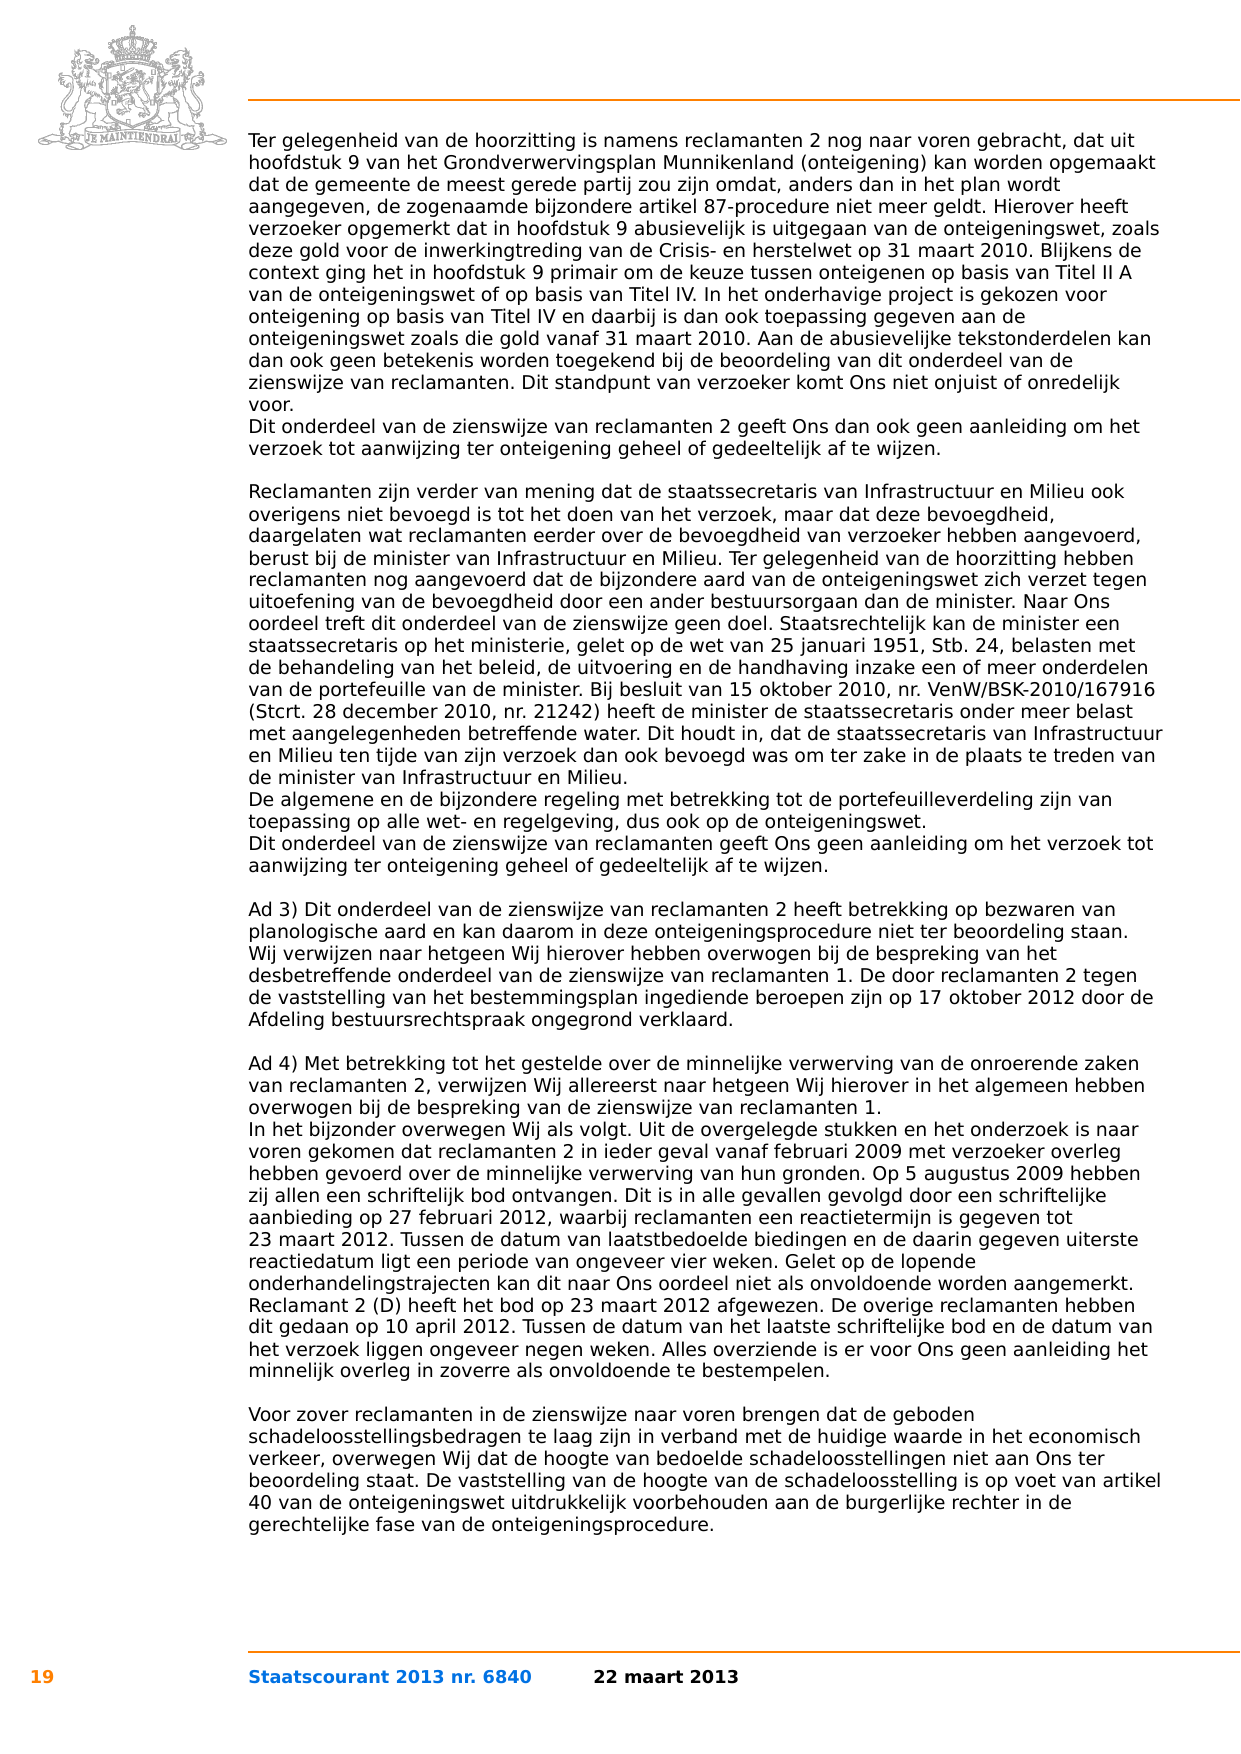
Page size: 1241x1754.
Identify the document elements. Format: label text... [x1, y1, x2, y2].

text Dit onderdeel van de zienswijze van reclamanten geeft Ons geen aanleiding om het verzoek tot aanwijzing ter onteigening geheel of gedeeltelijk af te wijzen. [248, 833, 1163, 877]
text De algemene en de bijzondere regeling met betrekking tot de portefeuilleverdeling zijn van toepassing op alle wet- en regelgeving, dus ook op de onteigeningswet. [248, 789, 1163, 833]
text In het bijzonder overwegen Wij als volgt. Uit de overgelegde stukken en het onderzoek is naar voren gekomen dat reclamanten 2 in ieder geval vanaf februari 2009 met verzoeker overleg hebben gevoerd over de minnelijke verwerving van hun gronden. Op 5 augustus 2009 hebben zij allen een schriftelijk bod ontvangen. Dit is in alle gevallen gevolgd door een schriftelijke aanbieding op 27 februari 2012, waarbij reclamanten een reactietermijn is gegeven tot 23 maart 2012. Tussen de datum van laatstbedoelde biedingen en de daarin gegeven uiterste reactiedatum ligt een periode van ongeveer vier weken. Gelet op de lopende onderhandelingstrajecten kan dit naar Ons oordeel niet als onvoldoende worden aangemerkt. Reclamant 2 (D) heeft het bod op 23 maart 2012 afgewezen. De overige reclamanten hebben dit gedaan op 10 april 2012. Tussen de datum van het laatste schriftelijke bod en de datum van het verzoek liggen ongeveer negen weken. Alles overziende is er voor Ons geen aanleiding het minnelijk overleg in zoverre als onvoldoende te bestempelen. [248, 1119, 1163, 1382]
text Ad 4) Met betrekking tot het gestelde over de minnelijke verwerving van de onroerende zaken van reclamanten 2, verwijzen Wij allereerst naar hetgeen Wij hierover in het algemeen hebben overwogen bij de bespreking van de zienswijze van reclamanten 1. [248, 1053, 1163, 1119]
text Dit onderdeel van de zienswijze van reclamanten 2 geeft Ons dan ook geen aanleiding om het verzoek tot aanwijzing ter onteigening geheel of gedeeltelijk af te wijzen. [248, 416, 1163, 459]
text Ter gelegenheid van de hoorzitting is namens reclamanten 2 nog naar voren gebracht, dat uit hoofdstuk 9 van het Grondverwervingsplan Munnikenland (onteigening) kan worden opgemaakt dat de gemeente de meest gerede partij zou zijn omdat, anders dan in het plan wordt aangegeven, de zogenaamde bijzondere artikel 87-procedure niet meer geldt. Hierover heeft verzoeker opgemerkt dat in hoofdstuk 9 abusievelijk is uitgegaan van de onteigeningswet, zoals deze gold voor de inwerkingtreding van de Crisis- en herstelwet op 31 maart 2010. Blijkens de context ging het in hoofdstuk 9 primair om de keuze tussen onteigenen op basis van Titel II A van de onteigeningswet of op basis van Titel IV. In het onderhavige project is gekozen voor onteigening op basis van Titel IV en daarbij is dan ook toepassing gegeven aan de onteigeningswet zoals die gold vanaf 31 maart 2010. Aan de abusievelijke tekstonderdelen kan dan ook geen betekenis worden toegekend bij de beoordeling van dit onderdeel van de zienswijze van reclamanten. Dit standpunt van verzoeker komt Ons niet onjuist of onredelijk voor. [248, 130, 1163, 416]
picture [38, 25, 227, 150]
text Voor zover reclamanten in de zienswijze naar voren brengen dat de geboden schadeloosstellingsbedragen te laag zijn in verband met de huidige waarde in het economisch verkeer, overwegen Wij dat de hoogte van bedoelde schadeloosstellingen niet aan Ons ter beoordeling staat. De vaststelling van de hoogte van de schadeloosstelling is op voet van artikel 40 van de onteigeningswet uitdrukkelijk voorbehouden aan de burgerlijke rechter in de gerechtelijke fase van de onteigeningsprocedure. [248, 1404, 1163, 1536]
text Reclamanten zijn verder van mening dat de staatssecretaris van Infrastructuur en Milieu ook overigens niet bevoegd is tot het doen van het verzoek, maar dat deze bevoegdheid, daargelaten wat reclamanten eerder over de bevoegdheid van verzoeker hebben aangevoerd, berust bij de minister van Infrastructuur en Milieu. Ter gelegenheid van de hoorzitting hebben reclamanten nog aangevoerd dat de bijzondere aard van de onteigeningswet zich verzet tegen uitoefening van de bevoegdheid door een ander bestuursorgaan dan de minister. Naar Ons oordeel treft dit onderdeel van de zienswijze geen doel. Staatsrechtelijk kan de minister een staatssecretaris op het ministerie, gelet op de wet van 25 januari 1951, Stb. 24, belasten met de behandeling van het beleid, de uitvoering en de handhaving inzake een of meer onderdelen van de portefeuille van de minister. Bij besluit van 15 oktober 2010, nr. VenW/BSK-2010/167916 (Stcrt. 28 december 2010, nr. 21242) heeft de minister de staatssecretaris onder meer belast met aangelegenheden betreffende water. Dit houdt in, dat de staatssecretaris van Infrastructuur en Milieu ten tijde van zijn verzoek dan ook bevoegd was om ter zake in de plaats te treden van de minister van Infrastructuur en Milieu. [248, 481, 1163, 789]
text Ad 3) Dit onderdeel van de zienswijze van reclamanten 2 heeft betrekking op bezwaren van planologische aard en kan daarom in deze onteigeningsprocedure niet ter beoordeling staan. Wij verwijzen naar hetgeen Wij hierover hebben overwogen bij de bespreking van het desbetreffende onderdeel van de zienswijze van reclamanten 1. De door reclamanten 2 tegen de vaststelling van het bestemmingsplan ingediende beroepen zijn op 17 oktober 2012 door de Afdeling bestuursrechtspraak ongegrond verklaard. [248, 899, 1163, 1031]
